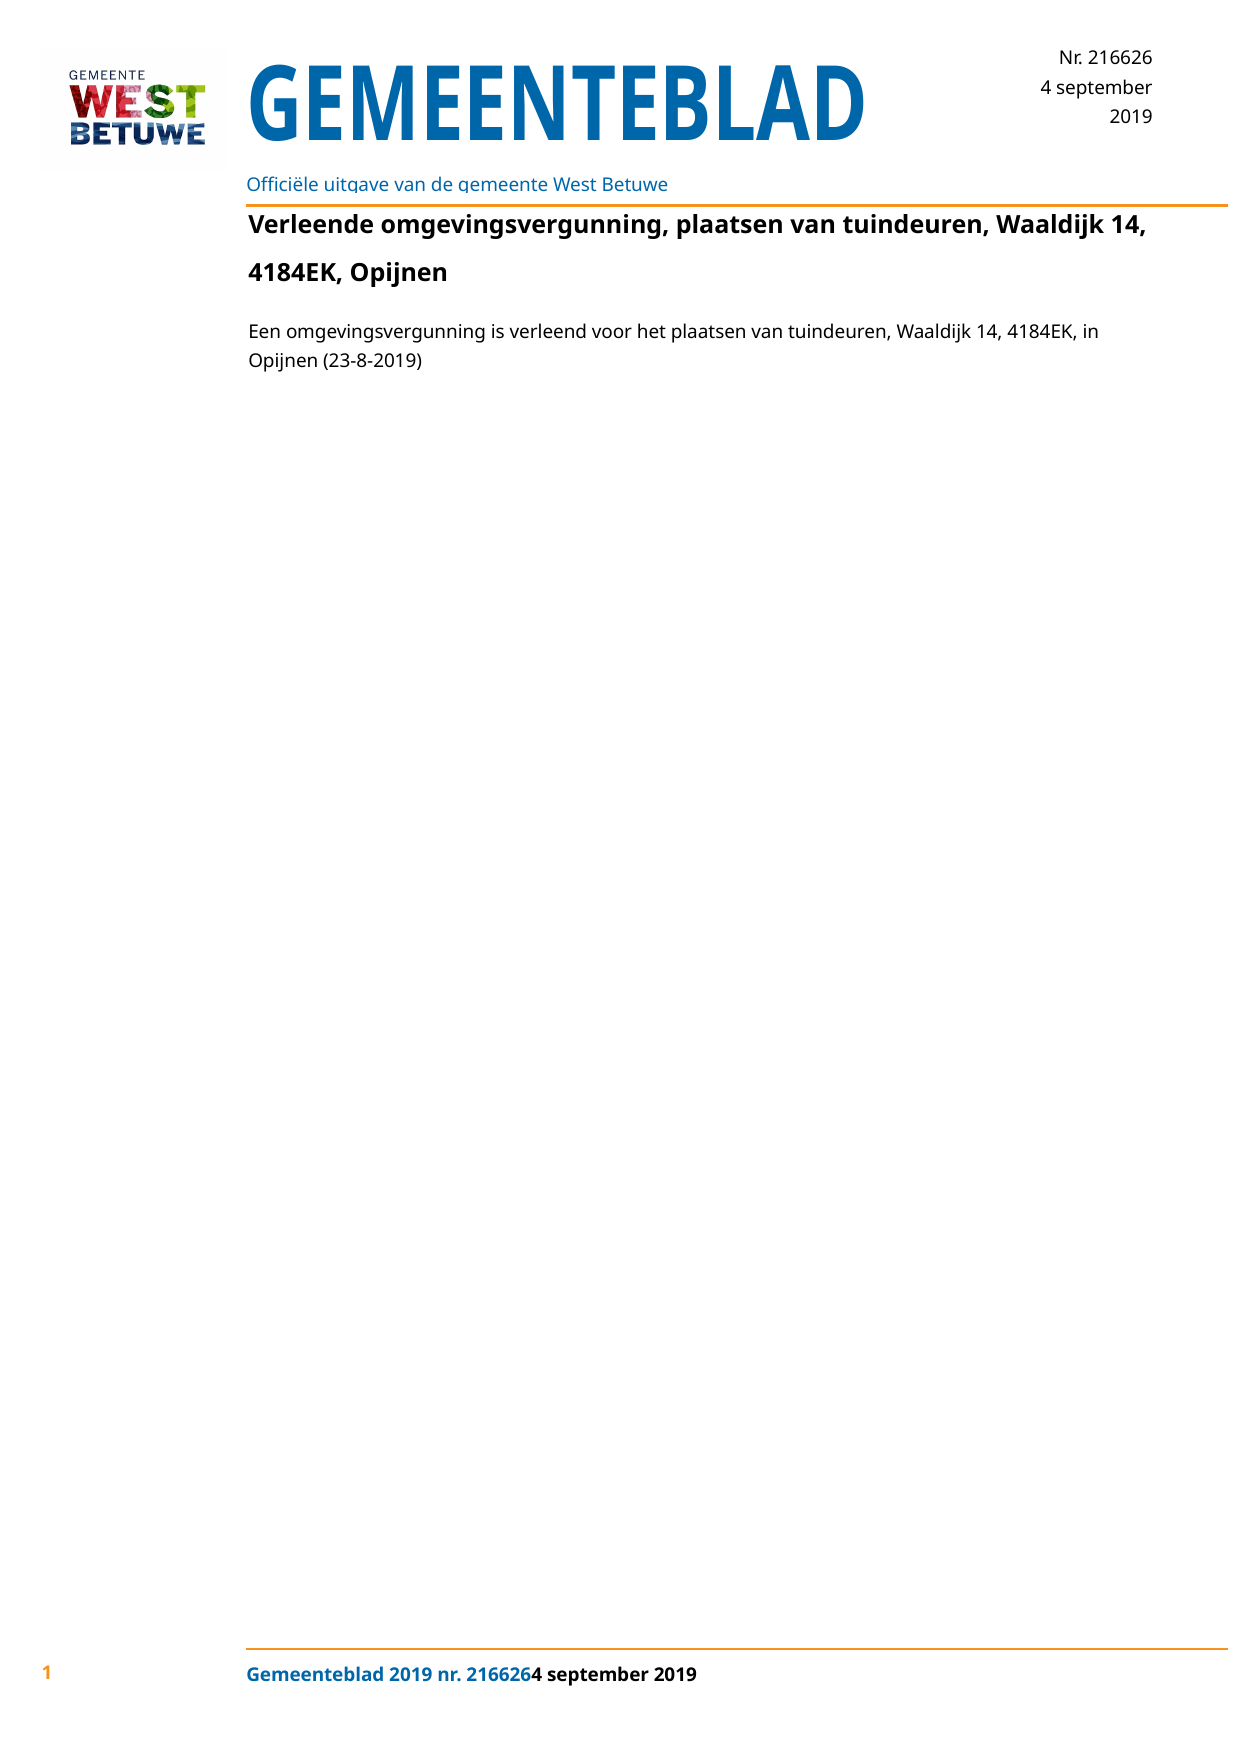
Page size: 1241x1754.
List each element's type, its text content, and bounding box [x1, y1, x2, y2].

text Verleende omgevingsvergunning, plaatsen van tuindeuren, Waaldijk 14, 4184EK, Opijnen [248, 207, 1152, 288]
picture [41, 47, 231, 172]
text Een omgevingsvergunning is verleend voor het plaatsen van tuindeuren, Waaldijk 14, 4184EK, in Opijnen (23-8-2019) [248, 318, 1152, 373]
